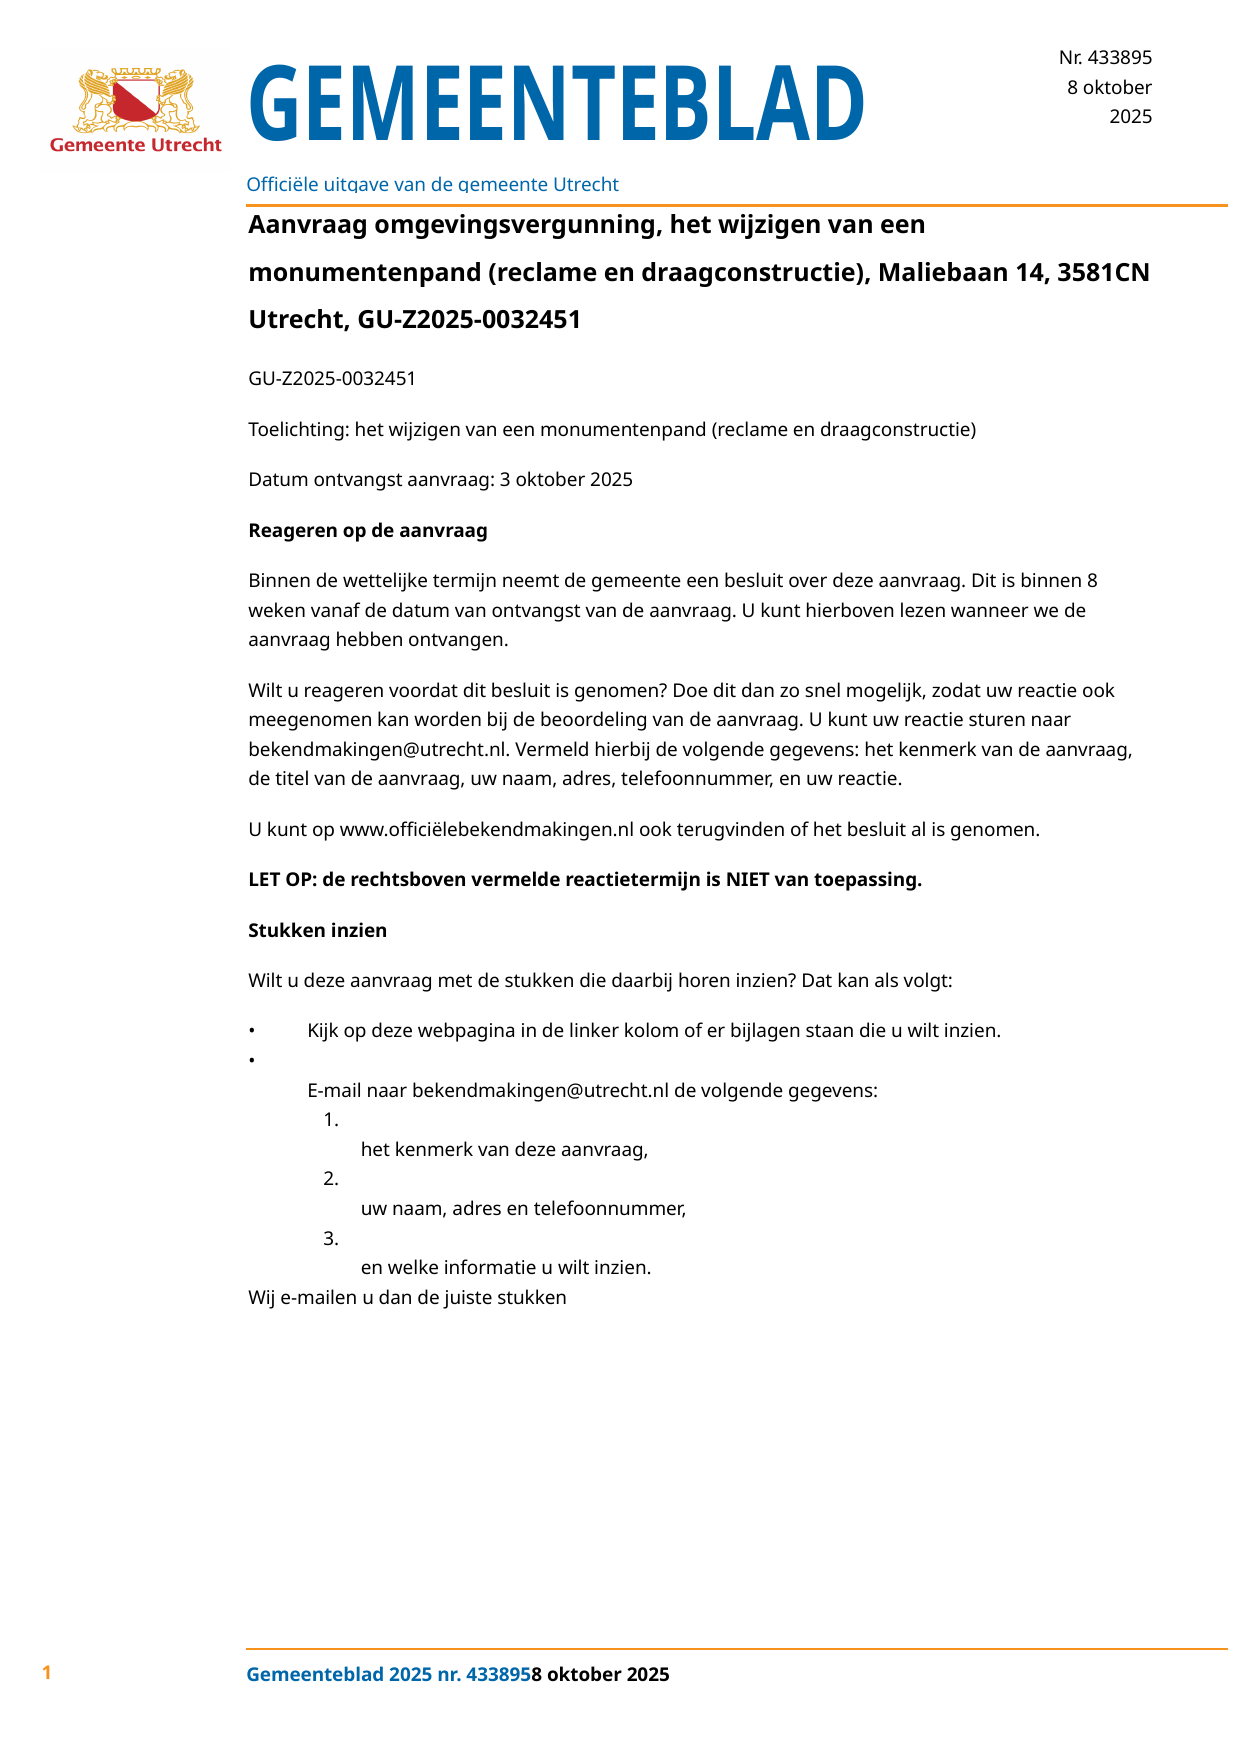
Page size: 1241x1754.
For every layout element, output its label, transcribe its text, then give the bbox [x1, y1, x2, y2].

text Wilt u reageren voordat dit besluit is genomen? Doe dit dan zo snel mogelijk, zodat uw reactie ook meegenomen kan worden bij de beoordeling van de aanvraag. U kunt uw reactie sturen naar bekendmakingen@utrecht.nl. Vermeld hierbij de volgende gegevens: het kenmerk van de aanvraag, de titel van de aanvraag, uw naam, adres, telefoonnummer, en uw reactie. [248, 677, 1152, 791]
text Reageren op de aanvraag [248, 517, 1152, 542]
list Kijk op deze webpagina in de linker kolom of er bijlagen staan die u wilt inzien. [248, 1018, 1152, 1043]
text Toelichting: het wijzigen van een monumentenpand (reclame en draagconstructie) [248, 416, 1152, 442]
text Stukken inzien [248, 917, 1152, 942]
list en welke informatie u wilt inzien. [323, 1254, 1152, 1280]
list E-mail naar bekendmakingen@utrecht.nl de volgende gegevens: [248, 1077, 1152, 1102]
text U kunt op www.officiëlebekendmakingen.nl ook terugvinden of het besluit al is genomen. [248, 816, 1152, 842]
text Wij e-mailen u dan de juiste stukken [248, 1284, 1152, 1309]
list het kenmerk van deze aanvraag, [323, 1136, 1152, 1162]
text GU-Z2025-0032451 [248, 366, 1152, 391]
text Binnen de wettelijke termijn neemt de gemeente een besluit over deze aanvraag. Dit is binnen 8 weken vanaf de datum van ontvangst van de aanvraag. U kunt hierboven lezen wanneer we de aanvraag hebben ontvangen. [248, 567, 1152, 652]
list uw naam, adres en telefoonnummer, [323, 1195, 1152, 1221]
text Datum ontvangst aanvraag: 3 oktober 2025 [248, 466, 1152, 492]
picture [41, 47, 231, 172]
text Aanvraag omgevingsvergunning, het wijzigen van een monumentenpand (reclame en draagconstructie), Maliebaan 14, 3581CN Utrecht, GU-Z2025-0032451 [248, 207, 1152, 336]
text LET OP: de rechtsboven vermelde reactietermijn is NIET van toepassing. [248, 866, 1152, 892]
text Wilt u deze aanvraag met de stukken die daarbij horen inzien? Dat kan als volgt: [248, 967, 1152, 993]
